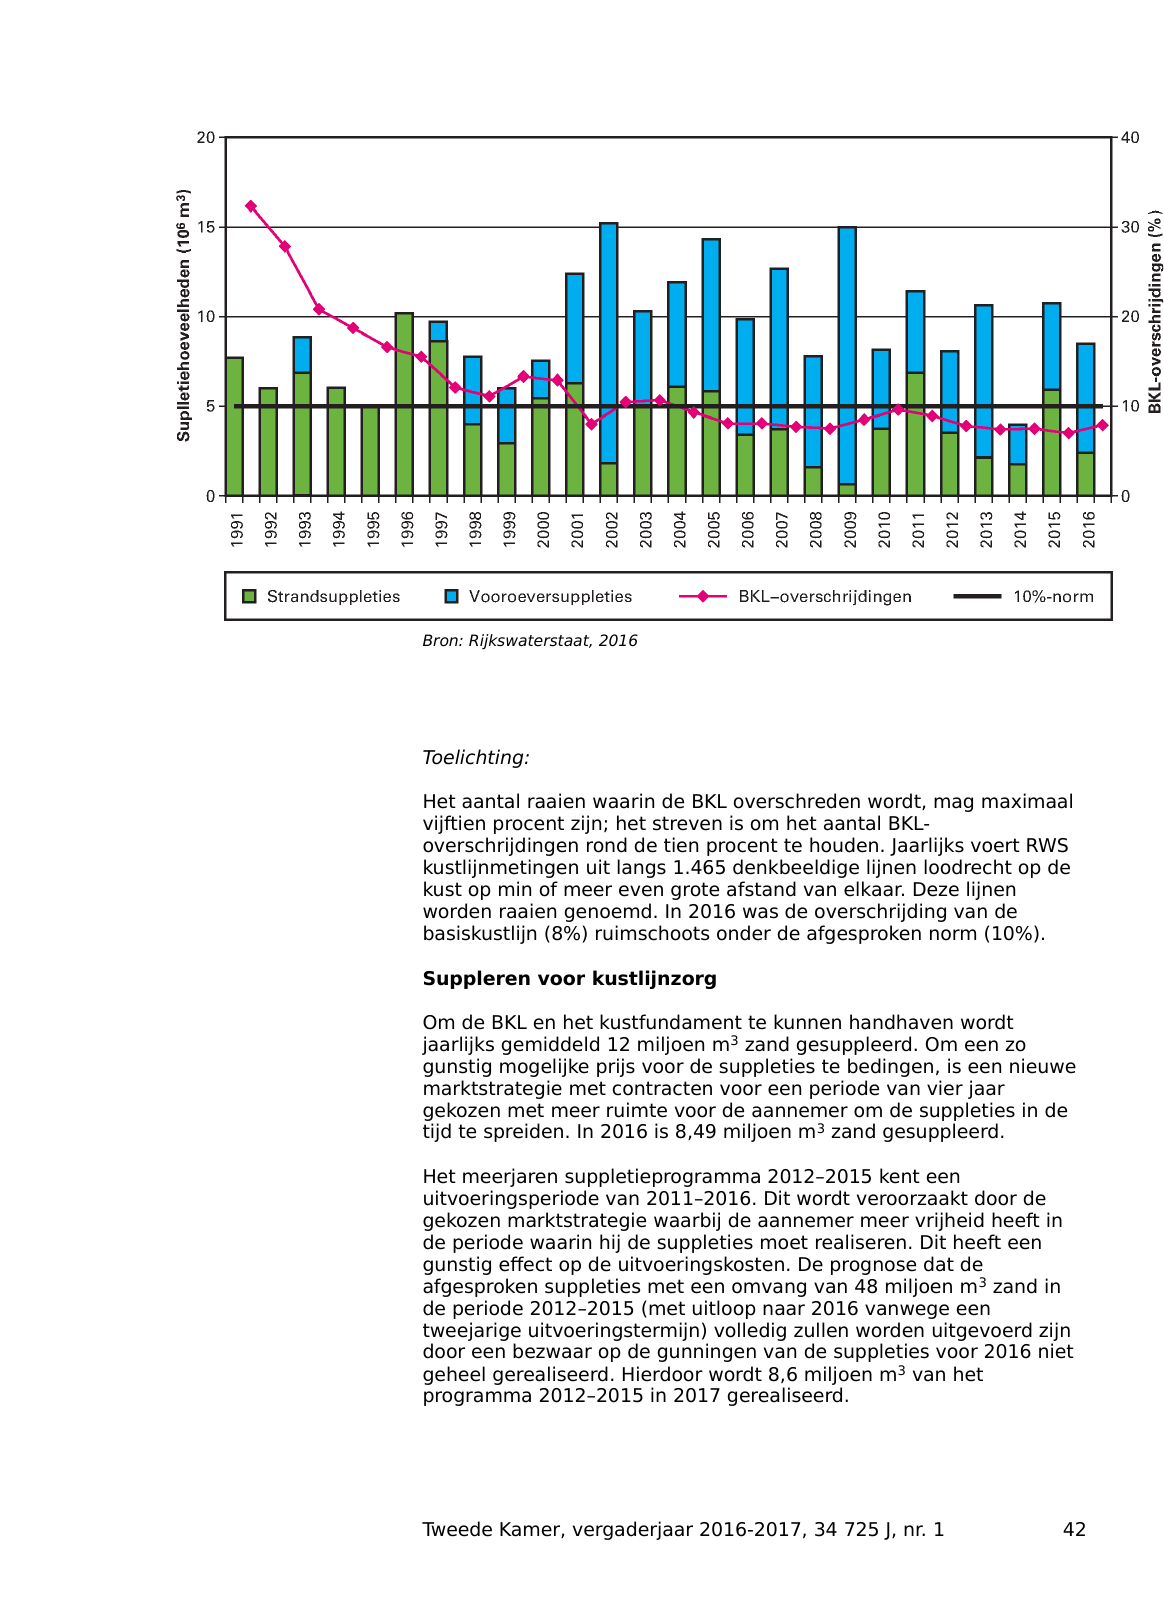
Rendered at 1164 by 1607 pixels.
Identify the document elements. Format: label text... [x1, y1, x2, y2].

text Om de BKL en het kustfundament te kunnen handhaven wordt jaarlijks gemiddeld 12 miljoen m3 zand gesuppleerd. Om een zo gunstig mogelijke prijs voor de suppleties te bedingen, is een nieuwe marktstrategie met contracten voor een periode van vier jaar gekozen met meer ruimte voor de aannemer om de suppleties in de tijd te spreiden. In 2016 is 8,49 miljoen m3 zand gesuppleerd. [422, 1012, 1087, 1143]
text Het meerjaren suppletieprogramma 2012–2015 kent een uitvoeringsperiode van 2011–2016. Dit wordt veroorzaakt door de gekozen marktstrategie waarbij de aannemer meer vrijheid heeft in de periode waarin hij de suppleties moet realiseren. Dit heeft een gunstig effect op de uitvoeringskosten. De prognose dat de afgesproken suppleties met een omvang van 48 miljoen m3 zand in de periode 2012–2015 (met uitloop naar 2016 vanwege een tweejarige uitvoeringstermijn) volledig zullen worden uitgevoerd zijn door een bezwaar op de gunningen van de suppleties voor 2016 niet geheel gerealiseerd. Hierdoor wordt 8,6 miljoen m3 van het programma 2012–2015 in 2017 gerealiseerd. [422, 1166, 1087, 1407]
text Bron: Rijkswaterstaat, 2016 [422, 632, 1163, 650]
subtitle Toelichting: [422, 747, 1087, 769]
text Het aantal raaien waarin de BKL overschreden wordt, mag maximaal vijftien procent zijn; het streven is om het aantal BKL-overschrijdingen rond de tien procent te houden. Jaarlijks voert RWS kustlijnmetingen uit langs 1.465 denkbeeldige lijnen loodrecht op de kust op min of meer even grote afstand van elkaar. Deze lijnen worden raaien genoemd. In 2016 was de overschrijding van de basiskustlijn (8%) ruimschoots onder de afgesproken norm (10%). [422, 791, 1087, 945]
subtitle Suppleren voor kustlijnzorg [422, 967, 1087, 989]
picture [171, 130, 1164, 621]
